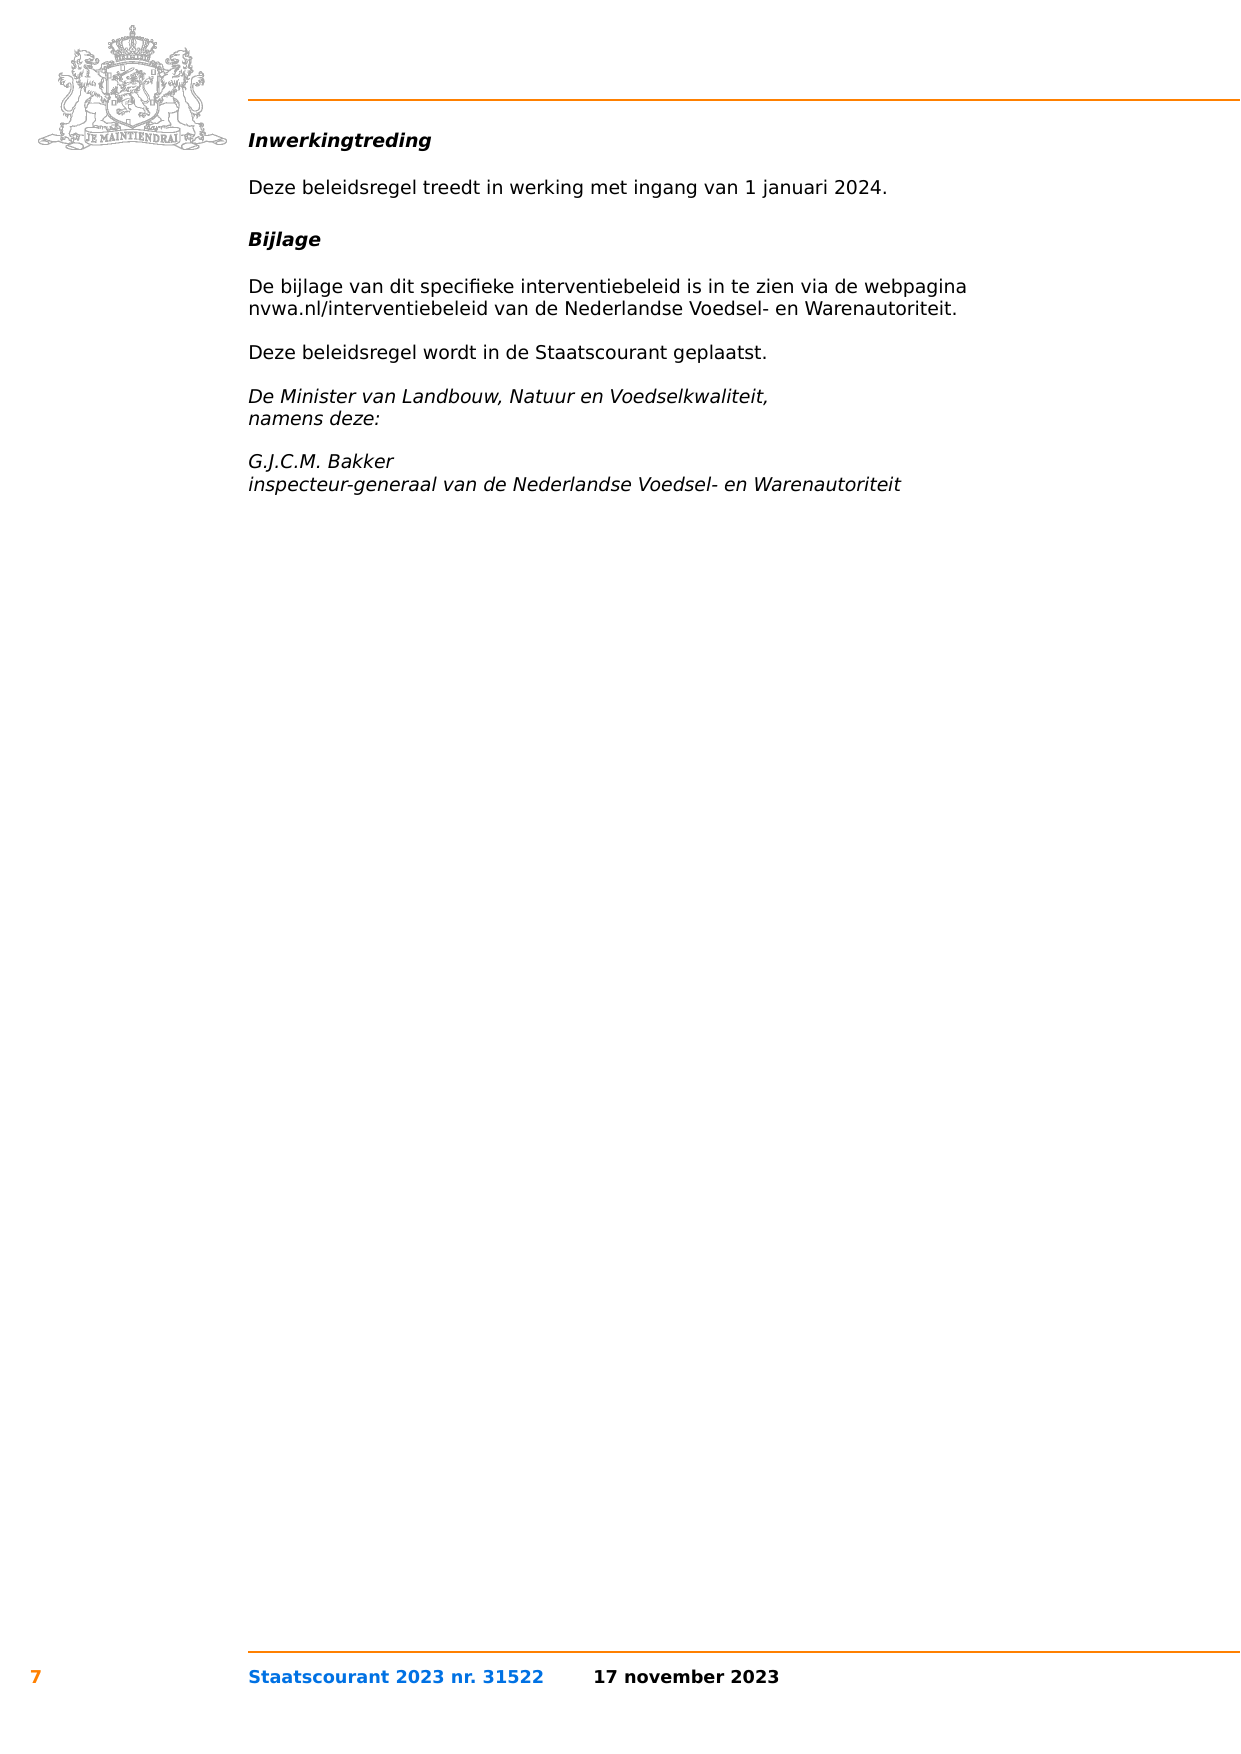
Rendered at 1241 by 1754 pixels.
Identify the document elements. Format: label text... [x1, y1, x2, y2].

subtitle Inwerkingtreding [248, 130, 1163, 152]
text Deze beleidsregel wordt in de Staatscourant geplaatst. [248, 342, 1163, 364]
text De Minister van Landbouw, Natuur en Voedselkwaliteit, namens deze: G.J.C.M. Bakker inspecteur-generaal van de Nederlandse Voedsel- en Warenautoriteit [248, 386, 1163, 495]
text De bijlage van dit specifieke interventiebeleid is in te zien via de webpagina nvwa.nl/interventiebeleid van de Nederlandse Voedsel- en Warenautoriteit. [248, 276, 1163, 320]
subtitle Bijlage [248, 229, 1163, 251]
text Deze beleidsregel treedt in werking met ingang van 1 januari 2024. [248, 177, 1163, 199]
picture [38, 25, 227, 150]
